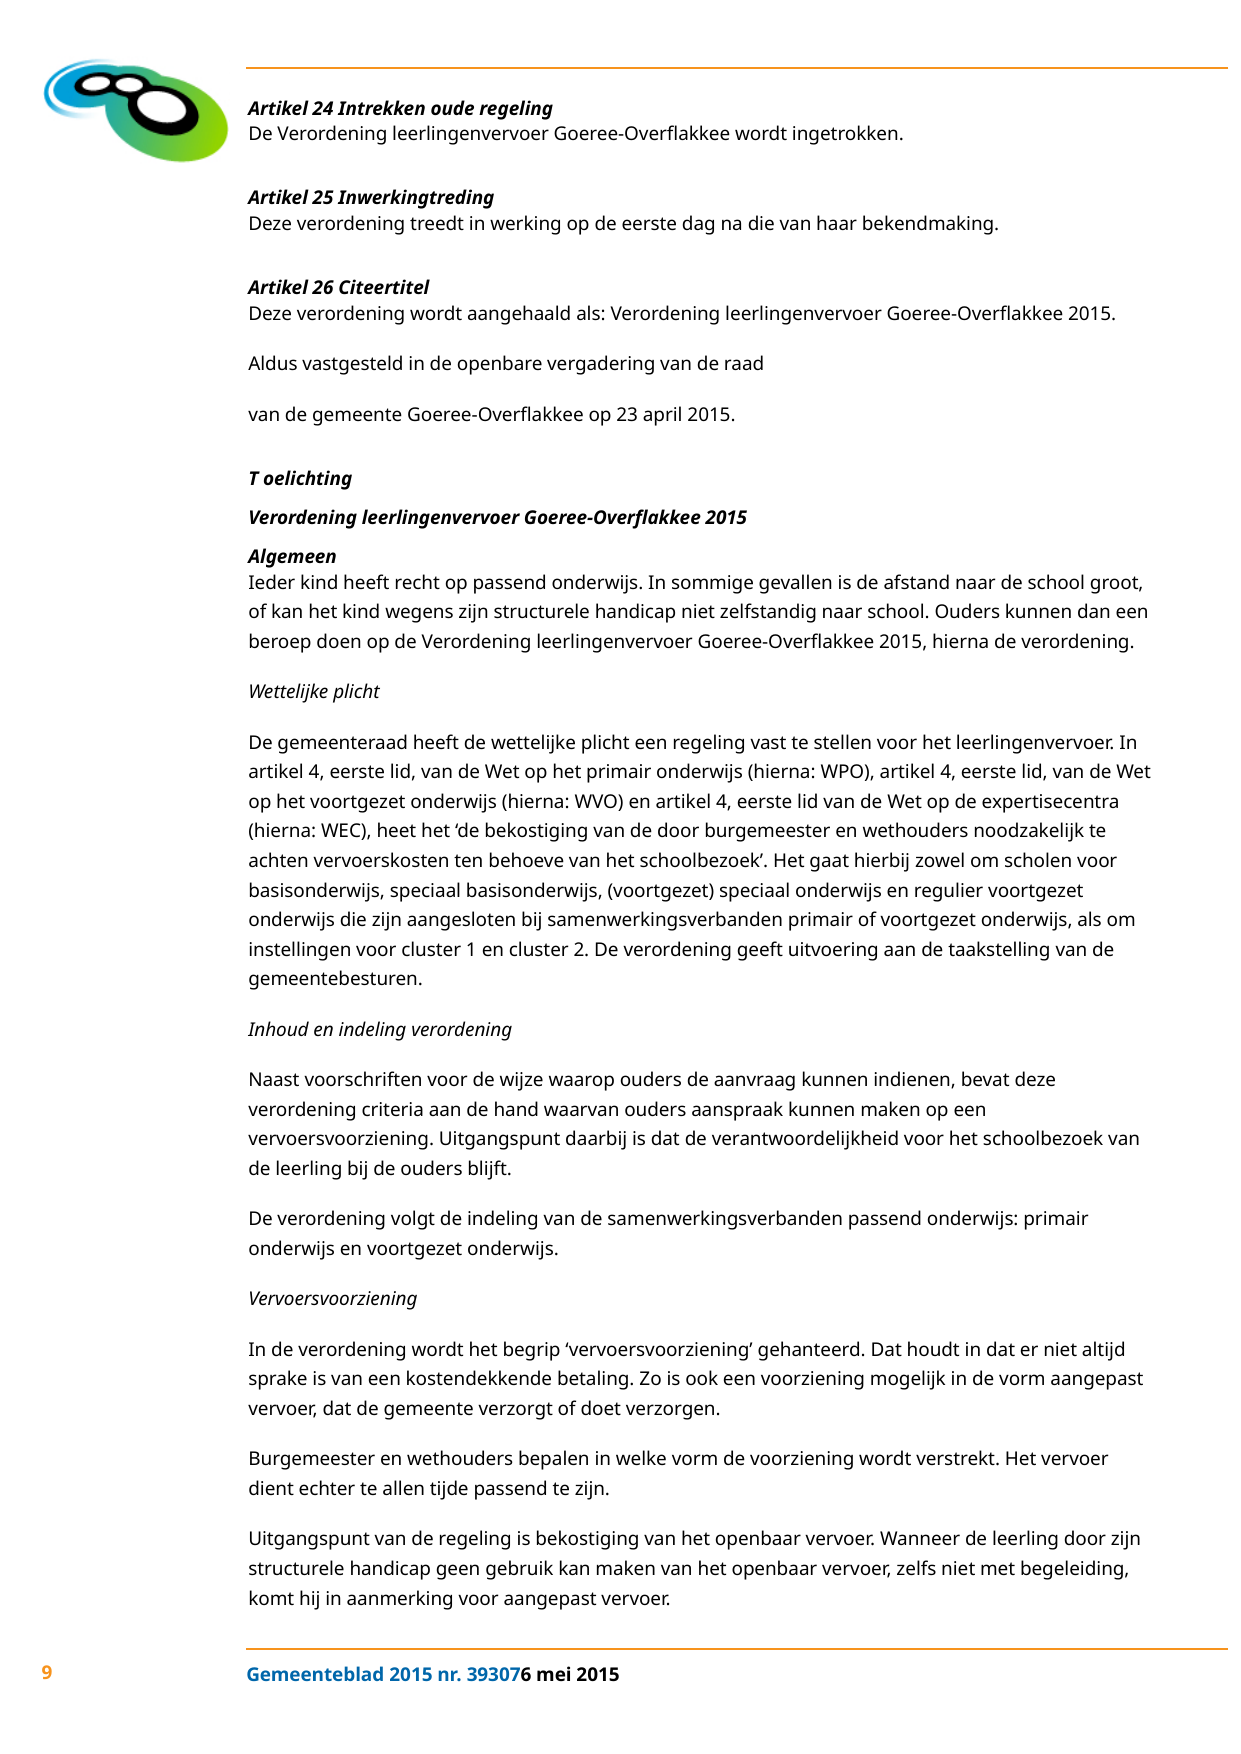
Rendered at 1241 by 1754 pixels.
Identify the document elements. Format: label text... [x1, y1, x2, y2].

text Artikel 24 Intrekken oude regeling [248, 95, 1152, 121]
text Artikel 26 Citeertitel [248, 274, 1152, 300]
text Aldus vastgesteld in de openbare vergadering van de raad [248, 350, 1152, 376]
text Inhoud en indeling verordening [248, 1016, 1152, 1042]
text Algemeen [248, 543, 1152, 569]
text Deze verordening wordt aangehaald als: Verordening leerlingenvervoer Goeree-Overflakkee 2015. [248, 300, 1152, 326]
text In de verordening wordt het begrip ‘vervoersvoorziening’ gehanteerd. Dat houdt in dat er niet altijd sprake is van een kostendekkende betaling. Zo is ook een voorziening mogelijk in de vorm aangepast vervoer, dat de gemeente verzorgt of doet verzorgen. [248, 1336, 1152, 1421]
text De gemeenteraad heeft de wettelijke plicht een regeling vast te stellen voor het leerlingenvervoer. In artikel 4, eerste lid, van de Wet op het primair onderwijs (hierna: WPO), artikel 4, eerste lid, van de Wet op het voortgezet onderwijs (hierna: WVO) en artikel 4, eerste lid van de Wet op de expertisecentra (hierna: WEC), heet het ‘de bekostiging van de door burgemeester en wethouders noodzakelijk te achten vervoerskosten ten behoeve van het schoolbezoek’. Het gaat hierbij zowel om scholen voor basisonderwijs, speciaal basisonderwijs, (voortgezet) speciaal onderwijs en regulier voortgezet onderwijs die zijn aangesloten bij samenwerkingsverbanden primair of voortgezet onderwijs, als om instellingen voor cluster 1 en cluster 2. De verordening geeft uitvoering aan de taakstelling van de gemeentebesturen. [248, 729, 1152, 991]
text Wettelijke plicht [248, 678, 1152, 704]
text Artikel 25 Inwerkingtreding [248, 184, 1152, 210]
text Vervoersvoorziening [248, 1286, 1152, 1311]
text Naast voorschriften voor de wijze waarop ouders de aanvraag kunnen indienen, bevat deze verordening criteria aan de hand waarvan ouders aanspraak kunnen maken op een vervoersvoorziening. Uitgangspunt daarbij is dat de verantwoordelijkheid voor het schoolbezoek van de leerling bij de ouders blijft. [248, 1066, 1152, 1181]
text De verordening volgt de indeling van de samenwerkingsverbanden passend onderwijs: primair onderwijs en voortgezet onderwijs. [248, 1206, 1152, 1261]
text T oelichting [248, 465, 1152, 490]
picture [41, 47, 231, 172]
text Burgemeester en wethouders bepalen in welke vorm de voorziening wordt verstrekt. Het vervoer dient echter te allen tijde passend te zijn. [248, 1446, 1152, 1501]
text Ieder kind heeft recht op passend onderwijs. In sommige gevallen is de afstand naar de school groot, of kan het kind wegens zijn structurele handicap niet zelfstandig naar school. Ouders kunnen dan een beroep doen op de Verordening leerlingenvervoer Goeree-Overflakkee 2015, hierna de verordening. [248, 569, 1152, 654]
text van de gemeente Goeree-Overflakkee op 23 april 2015. [248, 401, 1152, 426]
text Deze verordening treedt in werking op de eerste dag na die van haar bekendmaking. [248, 210, 1152, 236]
text De Verordening leerlingenvervoer Goeree-Overflakkee wordt ingetrokken. [248, 121, 1152, 146]
text Uitgangspunt van de regeling is bekostiging van het openbaar vervoer. Wanneer de leerling door zijn structurele handicap geen gebruik kan maken van het openbaar vervoer, zelfs niet met begeleiding, komt hij in aanmerking voor aangepast vervoer. [248, 1526, 1152, 1611]
text Verordening leerlingenvervoer Goeree-Overflakkee 2015 [248, 504, 1152, 530]
